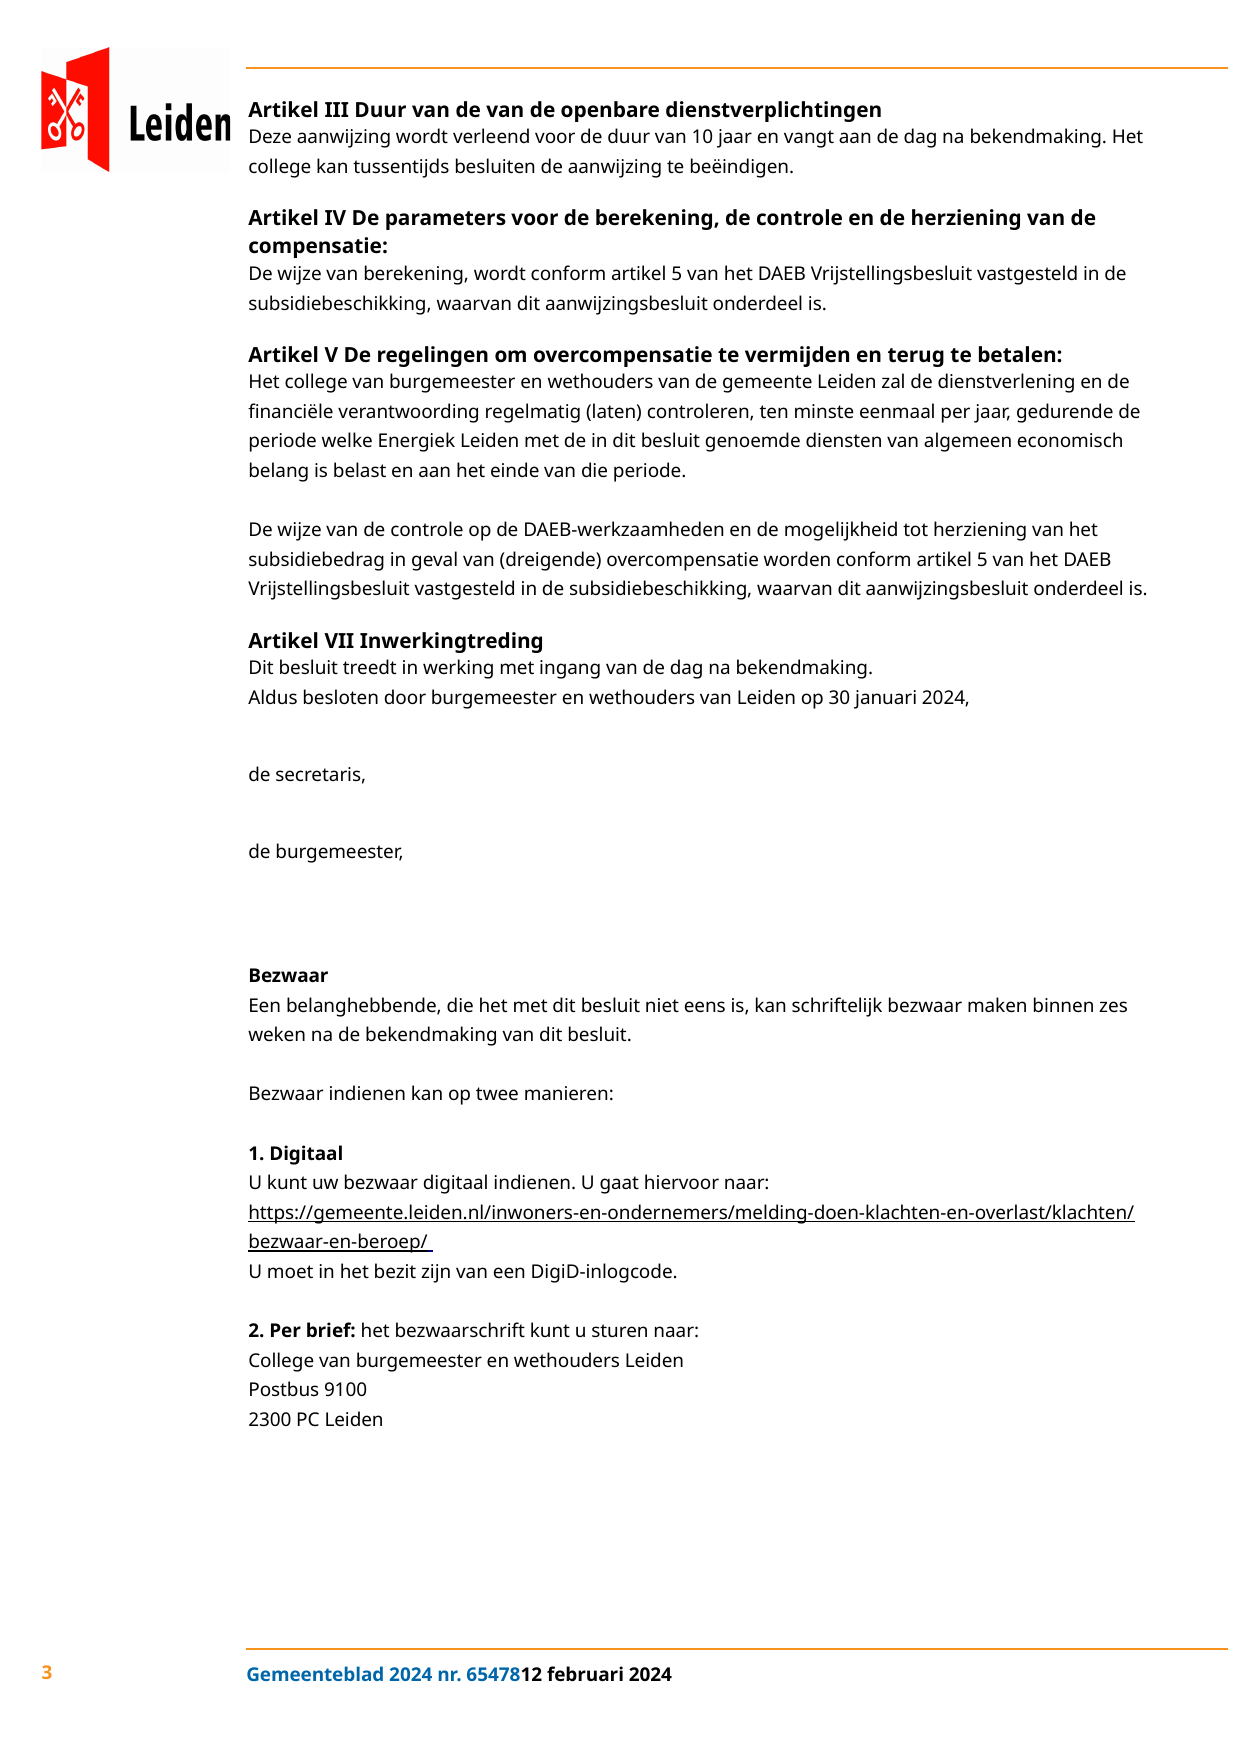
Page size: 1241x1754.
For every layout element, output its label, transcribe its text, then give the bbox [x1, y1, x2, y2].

text Postbus 9100 [248, 1376, 1152, 1402]
text Dit besluit treedt in werking met ingang van de dag na bekendmaking. [248, 654, 1152, 680]
text Het college van burgemeester en wethouders van de gemeente Leiden zal de dienstverlening en de financiële verantwoording regelmatig (laten) controleren, ten minste eenmaal per jaar, gedurende de periode welke Energiek Leiden met de in dit besluit genoemde diensten van algemeen economisch belang is belast en aan het einde van die periode. [248, 368, 1152, 483]
text Een belanghebbende, die het met dit besluit niet eens is, kan schriftelijk bezwaar maken binnen zes weken na de bekendmaking van dit besluit. [248, 992, 1152, 1047]
text 2300 PC Leiden [248, 1406, 1152, 1432]
text Artikel III Duur van de van de openbare dienstverplichtingen [248, 95, 1152, 123]
text De wijze van berekening, wordt conform artikel 5 van het DAEB Vrijstellingsbesluit vastgesteld in de subsidiebeschikking, waarvan dit aanwijzingsbesluit onderdeel is. [248, 260, 1152, 315]
picture [41, 47, 231, 172]
text Artikel IV De parameters voor de berekening, de controle en de herziening van de compensatie: [248, 203, 1152, 260]
text https://gemeente.leiden.nl/inwoners-en-ondernemers/melding-doen-klachten-en-overlast/klachten/bezwaar-en-beroep/ [248, 1199, 1152, 1254]
text de secretaris, [248, 761, 1152, 787]
text Aldus besloten door burgemeester en wethouders van Leiden op 30 januari 2024, [248, 684, 1152, 710]
text Artikel V De regelingen om overcompensatie te vermijden en terug te betalen: [248, 340, 1152, 368]
text Bezwaar indienen kan op twee manieren: [248, 1081, 1152, 1106]
text 1. Digitaal [248, 1140, 1152, 1165]
text College van burgemeester en wethouders Leiden [248, 1347, 1152, 1372]
text 2. Per brief: het bezwaarschrift kunt u sturen naar: [248, 1317, 1152, 1343]
text U kunt uw bezwaar digitaal indienen. U gaat hiervoor naar: [248, 1169, 1152, 1195]
text de burgemeester, [248, 838, 1152, 864]
text Deze aanwijzing wordt verleend voor de duur van 10 jaar en vangt aan de dag na bekendmaking. Het college kan tussentijds besluiten de aanwijzing te beëindigen. [248, 123, 1152, 178]
text De wijze van de controle op de DAEB-werkzaamheden en de mogelijkheid tot herziening van het subsidiebedrag in geval van (dreigende) overcompensatie worden conform artikel 5 van het DAEB Vrijstellingsbesluit vastgesteld in de subsidiebeschikking, waarvan dit aanwijzingsbesluit onderdeel is. [248, 516, 1152, 601]
text Artikel VII Inwerkingtreding [248, 626, 1152, 654]
text U moet in het bezit zijn van een DigiD-inlogcode. [248, 1258, 1152, 1284]
text Bezwaar [248, 962, 1152, 988]
